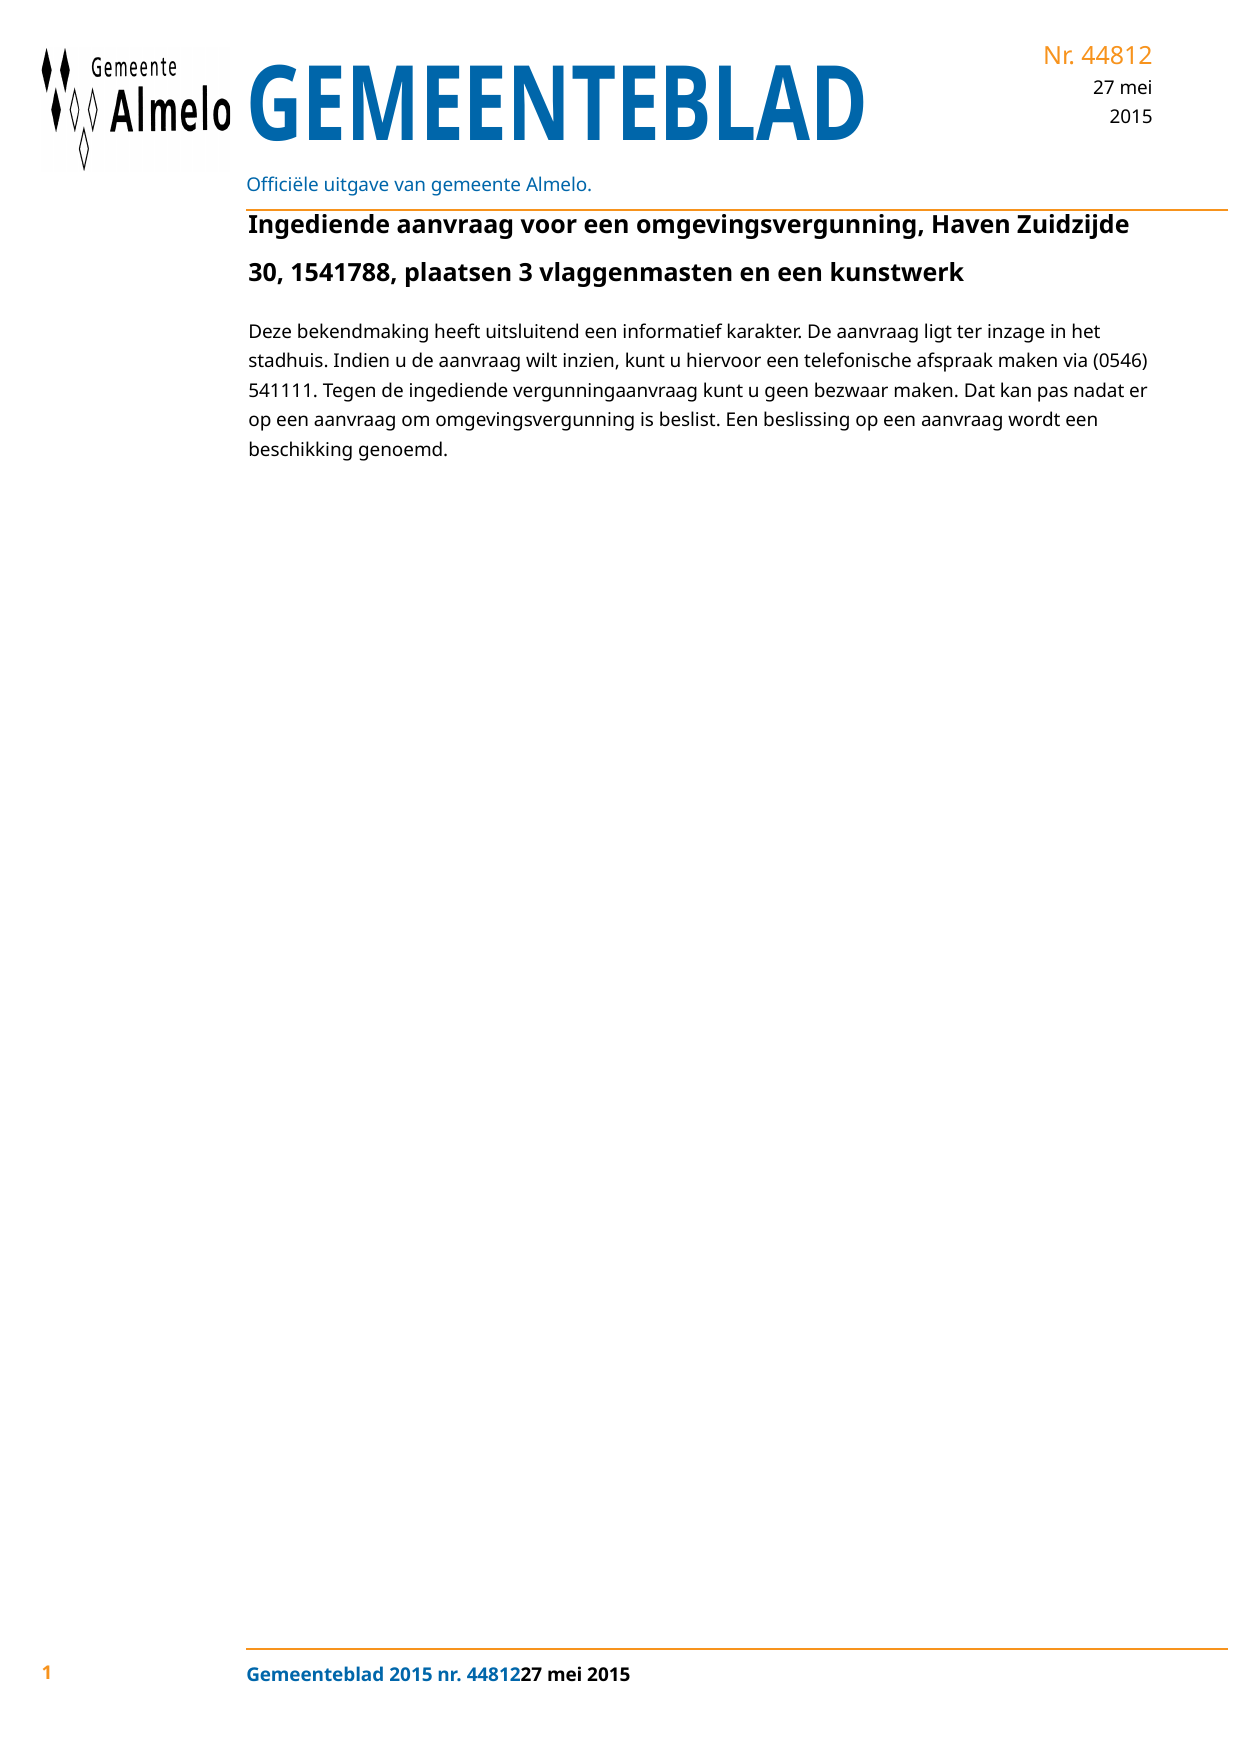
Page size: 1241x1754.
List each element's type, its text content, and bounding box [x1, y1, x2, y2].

picture [41, 47, 231, 172]
text Ingediende aanvraag voor een omgevingsvergunning, Haven Zuidzijde 30, 1541788, plaatsen 3 vlaggenmasten en een kunstwerk [248, 211, 1152, 288]
text Deze bekendmaking heeft uitsluitend een informatief karakter. De aanvraag ligt ter inzage in het stadhuis. Indien u de aanvraag wilt inzien, kunt u hiervoor een telefonische afspraak maken via (0546) 541111. Tegen de ingediende vergunningaanvraag kunt u geen bezwaar maken. Dat kan pas nadat er op een aanvraag om omgevingsvergunning is beslist. Een beslissing op een aanvraag wordt een beschikking genoemd. [248, 318, 1152, 462]
